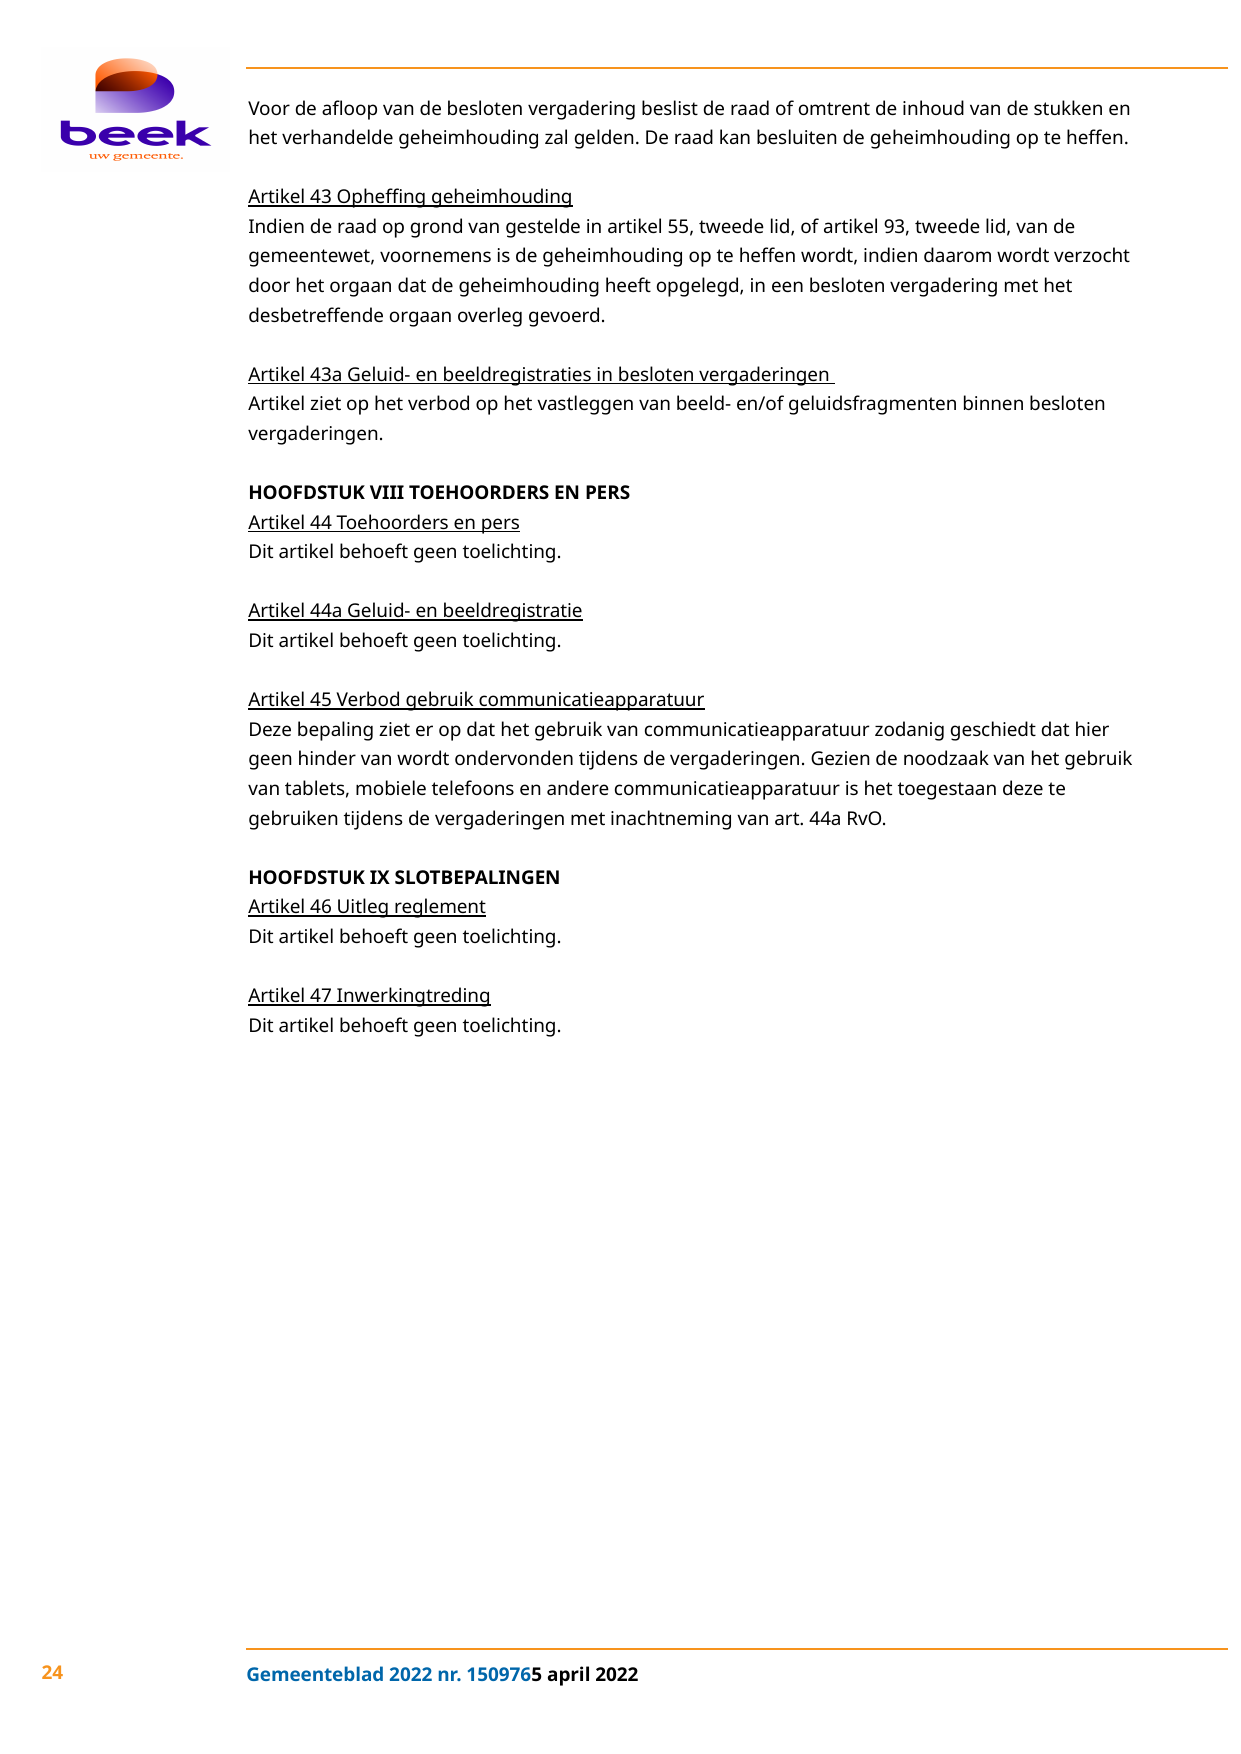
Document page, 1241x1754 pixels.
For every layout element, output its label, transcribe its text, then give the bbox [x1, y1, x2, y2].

picture [41, 47, 231, 172]
text Artikel 43 Opheffing geheimhouding [248, 183, 1152, 209]
text Artikel 46 Uitleg reglement [248, 893, 1152, 919]
text HOOFDSTUK VIII TOEHOORDERS EN PERS [248, 479, 1152, 505]
text Voor de afloop van de besloten vergadering beslist de raad of omtrent de inhoud van de stukken en het verhandelde geheimhouding zal gelden. De raad kan besluiten de geheimhouding op te heffen. [248, 95, 1152, 150]
text Dit artikel behoeft geen toelichting. [248, 627, 1152, 653]
text Dit artikel behoeft geen toelichting. [248, 923, 1152, 949]
text Artikel 44a Geluid- en beeldregistratie [248, 598, 1152, 623]
text Indien de raad op grond van gestelde in artikel 55, tweede lid, of artikel 93, tweede lid, van de gemeentewet, voornemens is de geheimhouding op te heffen wordt, indien daarom wordt verzocht door het orgaan dat de geheimhouding heeft opgelegd, in een besloten vergadering met het desbetreffende orgaan overleg gevoerd. [248, 213, 1152, 328]
text Artikel 43a Geluid- en beeldregistraties in besloten vergaderingen [248, 361, 1152, 387]
text Artikel ziet op het verbod op het vastleggen van beeld- en/of geluidsfragmenten binnen besloten [248, 391, 1152, 416]
text vergaderingen. [248, 420, 1152, 446]
text Deze bepaling ziet er op dat het gebruik van communicatieapparatuur zodanig geschiedt dat hier geen hinder van wordt ondervonden tijdens de vergaderingen. Gezien de noodzaak van het gebruik van tablets, mobiele telefoons en andere communicatieapparatuur is het toegestaan deze te gebruiken tijdens de vergaderingen met inachtneming van art. 44a RvO. [248, 716, 1152, 831]
text Artikel 47 Inwerkingtreding [248, 982, 1152, 1008]
text Artikel 45 Verbod gebruik communicatieapparatuur [248, 686, 1152, 712]
text HOOFDSTUK IX SLOTBEPALINGEN [248, 864, 1152, 890]
text Dit artikel behoeft geen toelichting. [248, 1012, 1152, 1038]
text Artikel 44 Toehoorders en pers [248, 509, 1152, 535]
text Dit artikel behoeft geen toelichting. [248, 538, 1152, 564]
